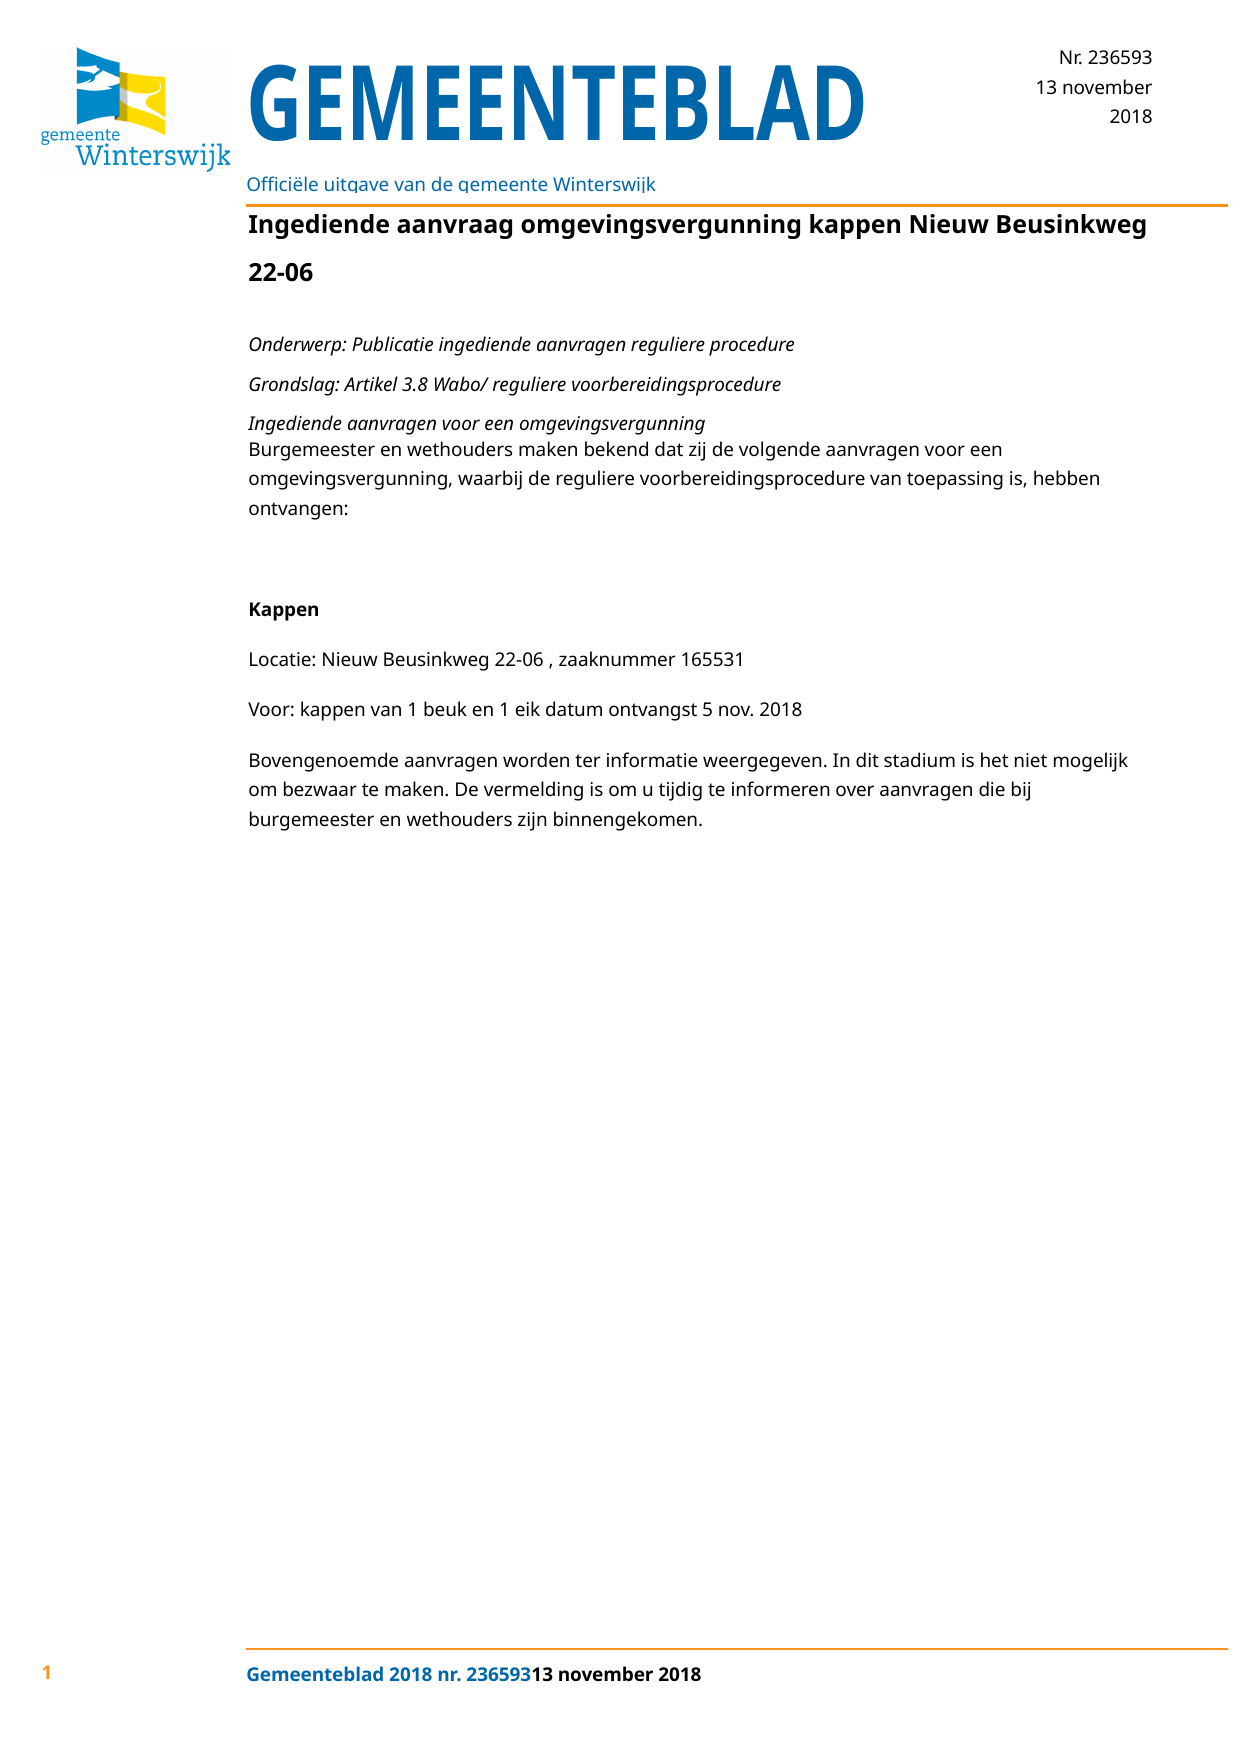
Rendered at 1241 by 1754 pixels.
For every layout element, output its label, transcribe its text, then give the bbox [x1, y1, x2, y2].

text Ingediende aanvragen voor een omgevingsvergunning [248, 410, 1152, 436]
picture [41, 47, 231, 172]
text Grondslag: Artikel 3.8 Wabo/ reguliere voorbereidingsprocedure [248, 371, 1152, 396]
text Locatie: Nieuw Beusinkweg 22-06 , zaaknummer 165531 [248, 646, 1152, 672]
text Burgemeester en wethouders maken bekend dat zij de volgende aanvragen voor een omgevingsvergunning, waarbij de reguliere voorbereidingsprocedure van toepassing is, hebben ontvangen: [248, 436, 1152, 521]
text Kappen [248, 596, 1152, 621]
text Ingediende aanvraag omgevingsvergunning kappen Nieuw Beusinkweg 22-06 [248, 207, 1152, 288]
text Voor: kappen van 1 beuk en 1 eik datum ontvangst 5 nov. 2018 [248, 697, 1152, 722]
picture [225, 153, 231, 162]
text Bovengenoemde aanvragen worden ter informatie weergegeven. In dit stadium is het niet mogelijk om bezwaar te maken. De vermelding is om u tijdig te informeren over aanvragen die bij burgemeester en wethouders zijn binnengekomen. [248, 747, 1152, 832]
text Onderwerp: Publicatie ingediende aanvragen reguliere procedure [248, 331, 1152, 357]
